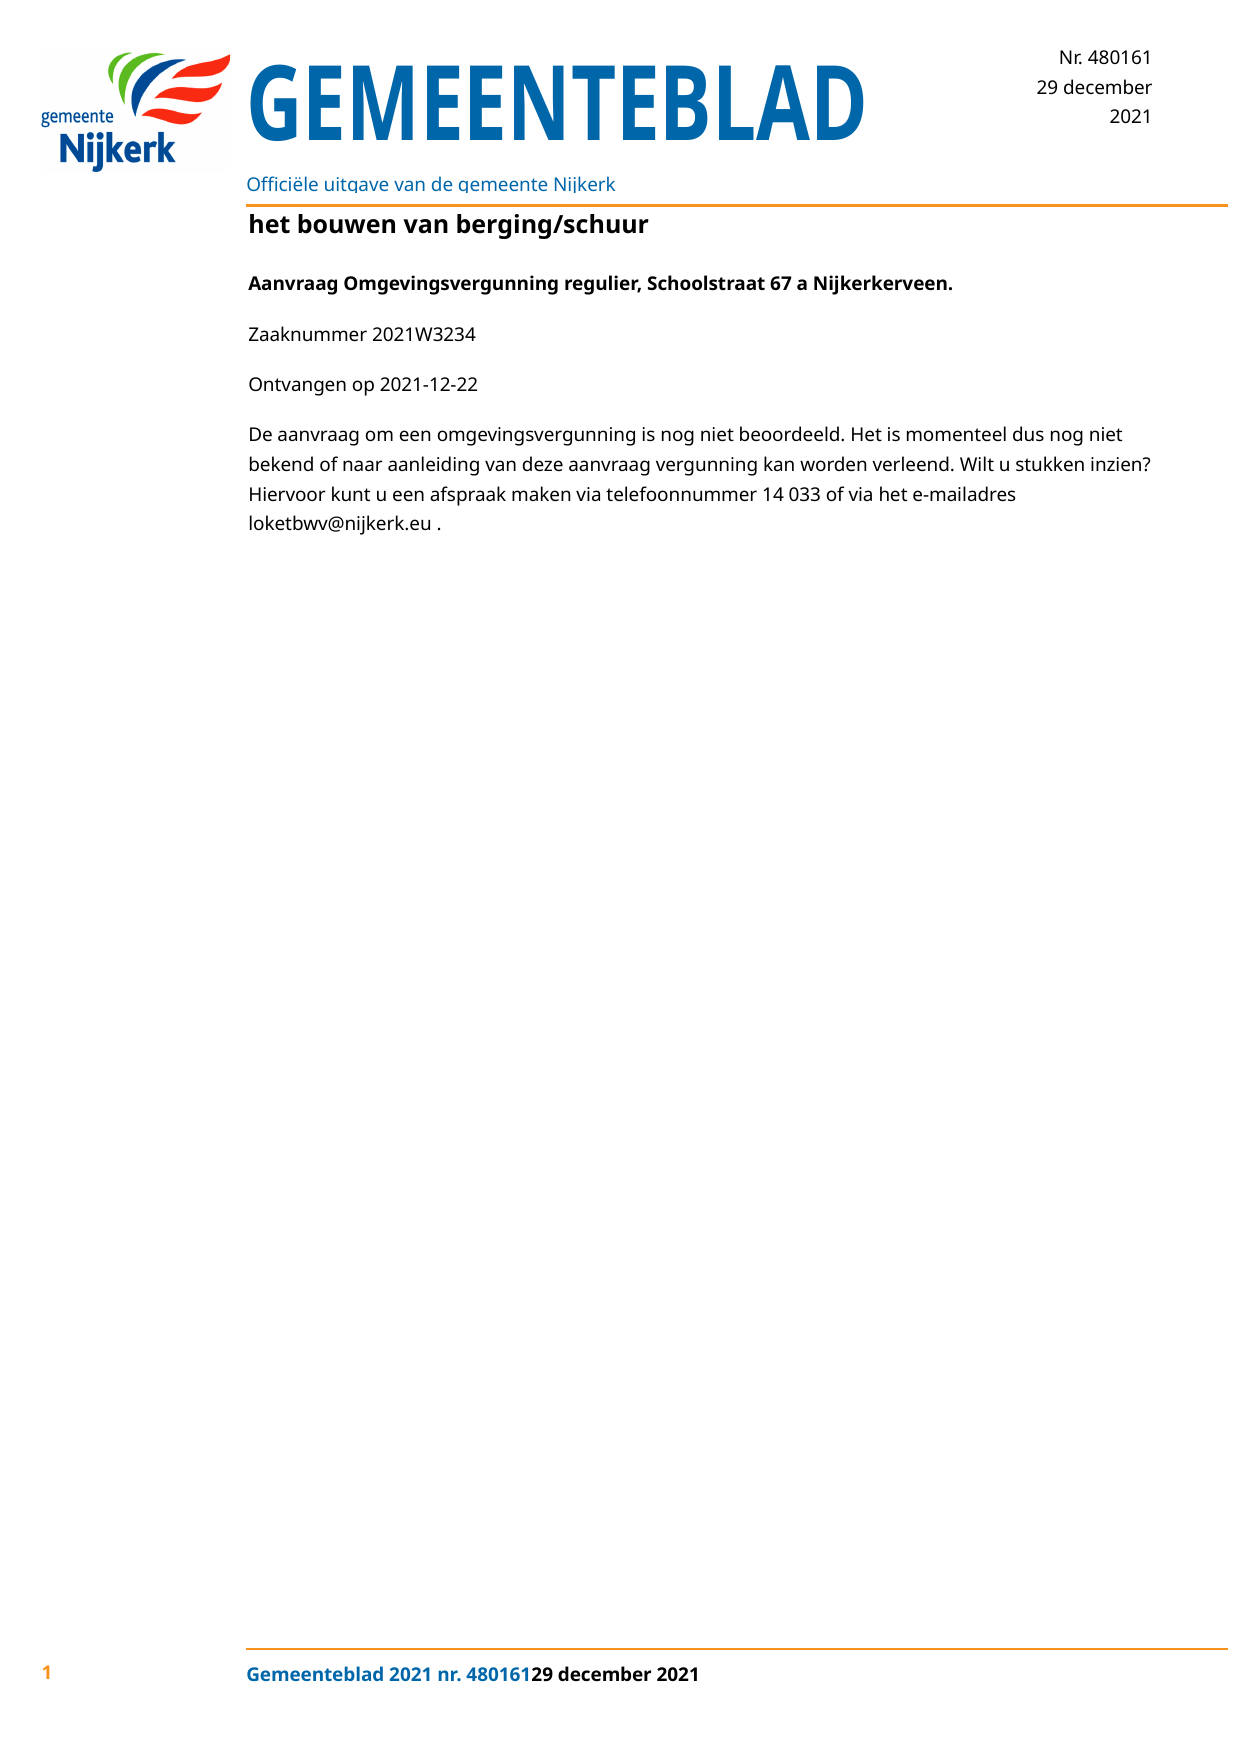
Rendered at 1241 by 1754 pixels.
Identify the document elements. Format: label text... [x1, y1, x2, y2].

text het bouwen van berging/schuur [248, 207, 1152, 241]
text Ontvangen op 2021-12-22 [248, 371, 1152, 397]
text Aanvraag Omgevingsvergunning regulier, Schoolstraat 67 a Nijkerkerveen. [248, 270, 1152, 296]
picture [41, 47, 231, 172]
text De aanvraag om een omgevingsvergunning is nog niet beoordeeld. Het is momenteel dus nog niet bekend of naar aanleiding van deze aanvraag vergunning kan worden verleend. Wilt u stukken inzien? Hiervoor kunt u een afspraak maken via telefoonnummer 14 033 of via het e-mailadres loketbwv@nijkerk.eu . [248, 422, 1152, 536]
text Zaaknummer 2021W3234 [248, 321, 1152, 346]
